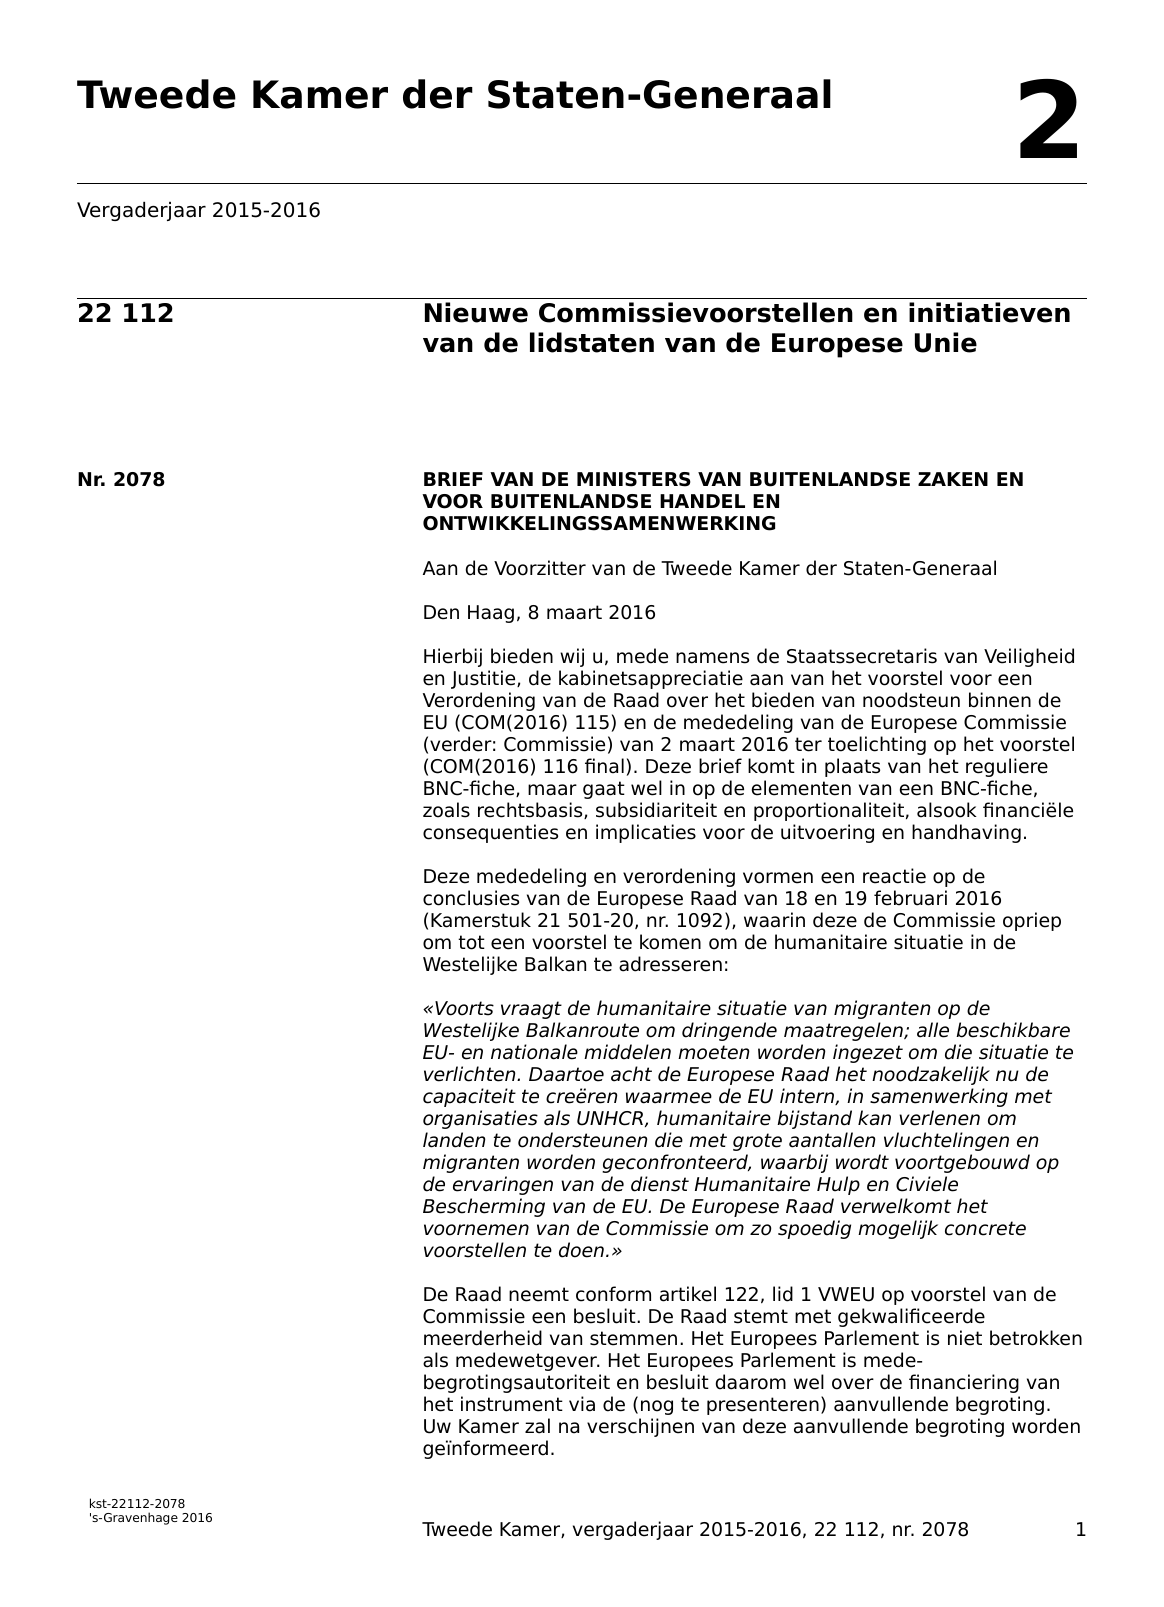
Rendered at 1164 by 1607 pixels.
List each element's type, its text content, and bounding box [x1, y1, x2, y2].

table_header Tweede Kamer der Staten-Generaal [77, 59, 886, 183]
subtitle Nr. 2078 BRIEF VAN DE MINISTERS VAN BUITENLANDSE ZAKEN EN VOOR BUITENLANDSE HANDEL EN ONTWIKKELINGSSAMENWERKING [77, 469, 1087, 535]
table_header 2 [886, 59, 1087, 183]
subtitle 22 112 Nieuwe Commissievoorstellen en initiatieven van de lidstaten van de Europese Unie [77, 299, 1087, 358]
text kst-22112-2078 [88, 1497, 323, 1511]
text 's-Gravenhage 2016 [88, 1511, 323, 1525]
text «Voorts vraagt de humanitaire situatie van migranten op de Westelijke Balkanroute om dringende maatregelen; alle beschikbare EU- en nationale middelen moeten worden ingezet om die situatie te verlichten. Daartoe acht de Europese Raad het noodzakelijk nu de capaciteit te creëren waarmee de EU intern, in samenwerking met organisaties als UNHCR, humanitaire bijstand kan verlenen om landen te ondersteunen die met grote aantallen vluchtelingen en migranten worden geconfronteerd, waarbij wordt voortgebouwd op de ervaringen van de dienst Humanitaire Hulp en Civiele Bescherming van de EU. De Europese Raad verwelkomt het voornemen van de Commissie om zo spoedig mogelijk concrete voorstellen te doen.» [422, 998, 1087, 1262]
text Deze mededeling en verordening vormen een reactie op de conclusies van de Europese Raad van 18 en 19 februari 2016 (Kamerstuk 21 501-20, nr. 1092), waarin deze de Commissie opriep om tot een voorstel te komen om de humanitaire situatie in de Westelijke Balkan te adresseren: [422, 866, 1087, 976]
text Den Haag, 8 maart 2016 [422, 602, 1087, 624]
text Aan de Voorzitter van de Tweede Kamer der Staten-Generaal [422, 557, 1087, 579]
table_cell Vergaderjaar 2015-2016 [77, 184, 1087, 298]
text Hierbij bieden wij u, mede namens de Staatssecretaris van Veiligheid en Justitie, de kabinetsappreciatie aan van het voorstel voor een Verordening van de Raad over het bieden van noodsteun binnen de EU (COM(2016) 115) en de mededeling van de Europese Commissie (verder: Commissie) van 2 maart 2016 ter toelichting op het voorstel (COM(2016) 116 final). Deze brief komt in plaats van het reguliere BNC-fiche, maar gaat wel in op de elementen van een BNC-fiche, zoals rechtsbasis, subsidiariteit en proportionaliteit, alsook financiële consequenties en implicaties voor de uitvoering en handhaving. [422, 646, 1087, 844]
text De Raad neemt conform artikel 122, lid 1 VWEU op voorstel van de Commissie een besluit. De Raad stemt met gekwalificeerde meerderheid van stemmen. Het Europees Parlement is niet betrokken als medewetgever. Het Europees Parlement is mede-begrotingsautoriteit en besluit daarom wel over de financiering van het instrument via de (nog te presenteren) aanvullende begroting. Uw Kamer zal na verschijnen van deze aanvullende begroting worden geïnformeerd. [422, 1284, 1087, 1460]
